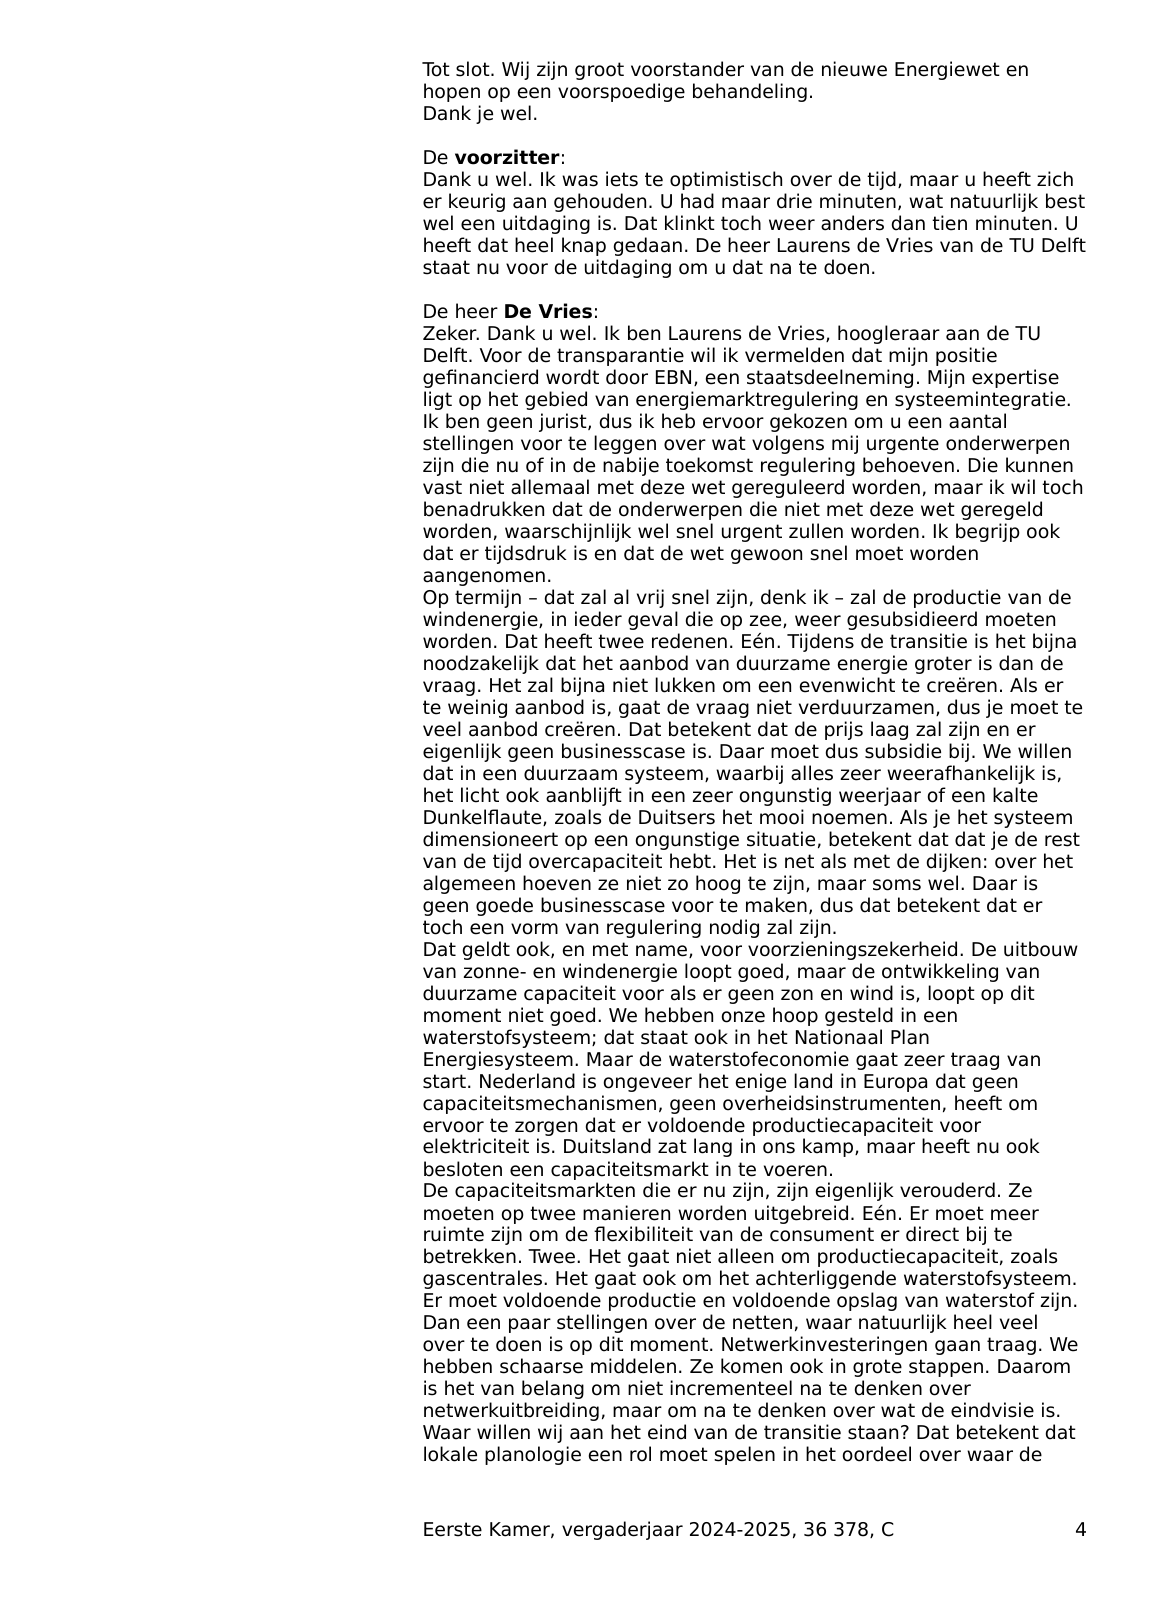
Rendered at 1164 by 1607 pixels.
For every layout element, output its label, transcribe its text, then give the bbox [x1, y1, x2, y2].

text Tot slot. Wij zijn groot voorstander van de nieuwe Energiewet en hopen op een voorspoedige behandeling. [422, 59, 1087, 103]
text De capaciteitsmarkten die er nu zijn, zijn eigenlijk verouderd. Ze moeten op twee manieren worden uitgebreid. Eén. Er moet meer ruimte zijn om de flexibiliteit van de consument er direct bij te betrekken. Twee. Het gaat niet alleen om productiecapaciteit, zoals gascentrales. Het gaat ook om het achterliggende waterstofsysteem. Er moet voldoende productie en voldoende opslag van waterstof zijn. [422, 1180, 1087, 1312]
text Op termijn – dat zal al vrij snel zijn, denk ik – zal de productie van de windenergie, in ieder geval die op zee, weer gesubsidieerd moeten worden. Dat heeft twee redenen. Eén. Tijdens de transitie is het bijna noodzakelijk dat het aanbod van duurzame energie groter is dan de vraag. Het zal bijna niet lukken om een evenwicht te creëren. Als er te weinig aanbod is, gaat de vraag niet verduurzamen, dus je moet te veel aanbod creëren. Dat betekent dat de prijs laag zal zijn en er eigenlijk geen businesscase is. Daar moet dus subsidie bij. We willen dat in een duurzaam systeem, waarbij alles zeer weerafhankelijk is, het licht ook aanblijft in een zeer ongunstig weerjaar of een kalte Dunkelflaute, zoals de Duitsers het mooi noemen. Als je het systeem dimensioneert op een ongunstige situatie, betekent dat dat je de rest van de tijd overcapaciteit hebt. Het is net als met de dijken: over het algemeen hoeven ze niet zo hoog te zijn, maar soms wel. Daar is geen goede businesscase voor te maken, dus dat betekent dat er toch een vorm van regulering nodig zal zijn. [422, 587, 1087, 939]
text Dank u wel. Ik was iets te optimistisch over de tijd, maar u heeft zich er keurig aan gehouden. U had maar drie minuten, wat natuurlijk best wel een uitdaging is. Dat klinkt toch weer anders dan tien minuten. U heeft dat heel knap gedaan. De heer Laurens de Vries van de TU Delft staat nu voor de uitdaging om u dat na te doen. [422, 169, 1087, 279]
text Dat geldt ook, en met name, voor voorzieningszekerheid. De uitbouw van zonne- en windenergie loopt goed, maar de ontwikkeling van duurzame capaciteit voor als er geen zon en wind is, loopt op dit moment niet goed. We hebben onze hoop gesteld in een waterstofsysteem; dat staat ook in het Nationaal Plan Energiesysteem. Maar de waterstofeconomie gaat zeer traag van start. Nederland is ongeveer het enige land in Europa dat geen capaciteitsmechanismen, geen overheidsinstrumenten, heeft om ervoor te zorgen dat er voldoende productiecapaciteit voor elektriciteit is. Duitsland zat lang in ons kamp, maar heeft nu ook besloten een capaciteitsmarkt in te voeren. [422, 939, 1087, 1180]
text De heer De Vries: [422, 301, 1087, 323]
text Dan een paar stellingen over de netten, waar natuurlijk heel veel over te doen is op dit moment. Netwerkinvesteringen gaan traag. We hebben schaarse middelen. Ze komen ook in grote stappen. Daarom is het van belang om niet incrementeel na te denken over netwerkuitbreiding, maar om na te denken over wat de eindvisie is. Waar willen wij aan het eind van de transitie staan? Dat betekent dat lokale planologie een rol moet spelen in het oordeel over waar de [422, 1312, 1087, 1466]
text De voorzitter: [422, 147, 1087, 169]
text Zeker. Dank u wel. Ik ben Laurens de Vries, hoogleraar aan de TU Delft. Voor de transparantie wil ik vermelden dat mijn positie gefinancierd wordt door EBN, een staatsdeelneming. Mijn expertise ligt op het gebied van energiemarktregulering en systeemintegratie. Ik ben geen jurist, dus ik heb ervoor gekozen om u een aantal stellingen voor te leggen over wat volgens mij urgente onderwerpen zijn die nu of in de nabije toekomst regulering behoeven. Die kunnen vast niet allemaal met deze wet gereguleerd worden, maar ik wil toch benadrukken dat de onderwerpen die niet met deze wet geregeld worden, waarschijnlijk wel snel urgent zullen worden. Ik begrijp ook dat er tijdsdruk is en dat de wet gewoon snel moet worden aangenomen. [422, 323, 1087, 587]
text Dank je wel. [422, 103, 1087, 125]
